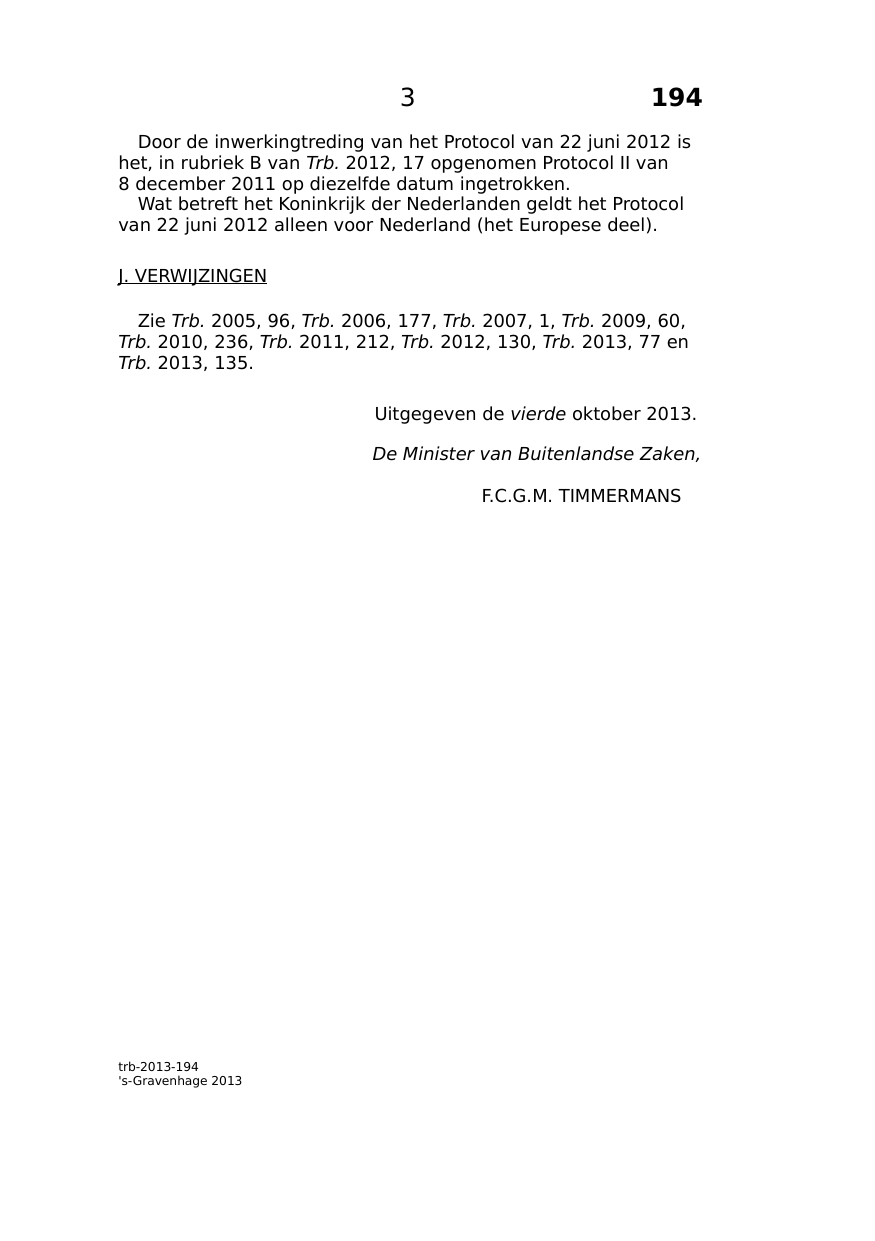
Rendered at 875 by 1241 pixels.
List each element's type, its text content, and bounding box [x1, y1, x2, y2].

text Wat betreft het Koninkrijk der Nederlanden geldt het Protocol van 22 juni 2012 alleen voor Nederland (het Europese deel). [118, 194, 703, 236]
text Uitgegeven de vierde oktober 2013. [118, 403, 703, 424]
text Door de inwerkingtreding van het Protocol van 22 juni 2012 is het, in rubriek B van Trb. 2012, 17 opgenomen Protocol II van 8 december 2011 op diezelfde datum ingetrokken. [118, 132, 703, 194]
text De Minister van Buitenlandse Zaken, F.C.G.M. TIMMERMANS [118, 444, 703, 506]
text Zie Trb. 2005, 96, Trb. 2006, 177, Trb. 2007, 1, Trb. 2009, 60, Trb. 2010, 236, Trb. 2011, 212, Trb. 2012, 130, Trb. 2013, 77 en Trb. 2013, 135. [118, 311, 703, 373]
text trb-2013-194 [118, 1060, 352, 1074]
text 's-Gravenhage 2013 [118, 1074, 352, 1088]
subtitle J. VERWIJZINGEN [118, 266, 703, 286]
